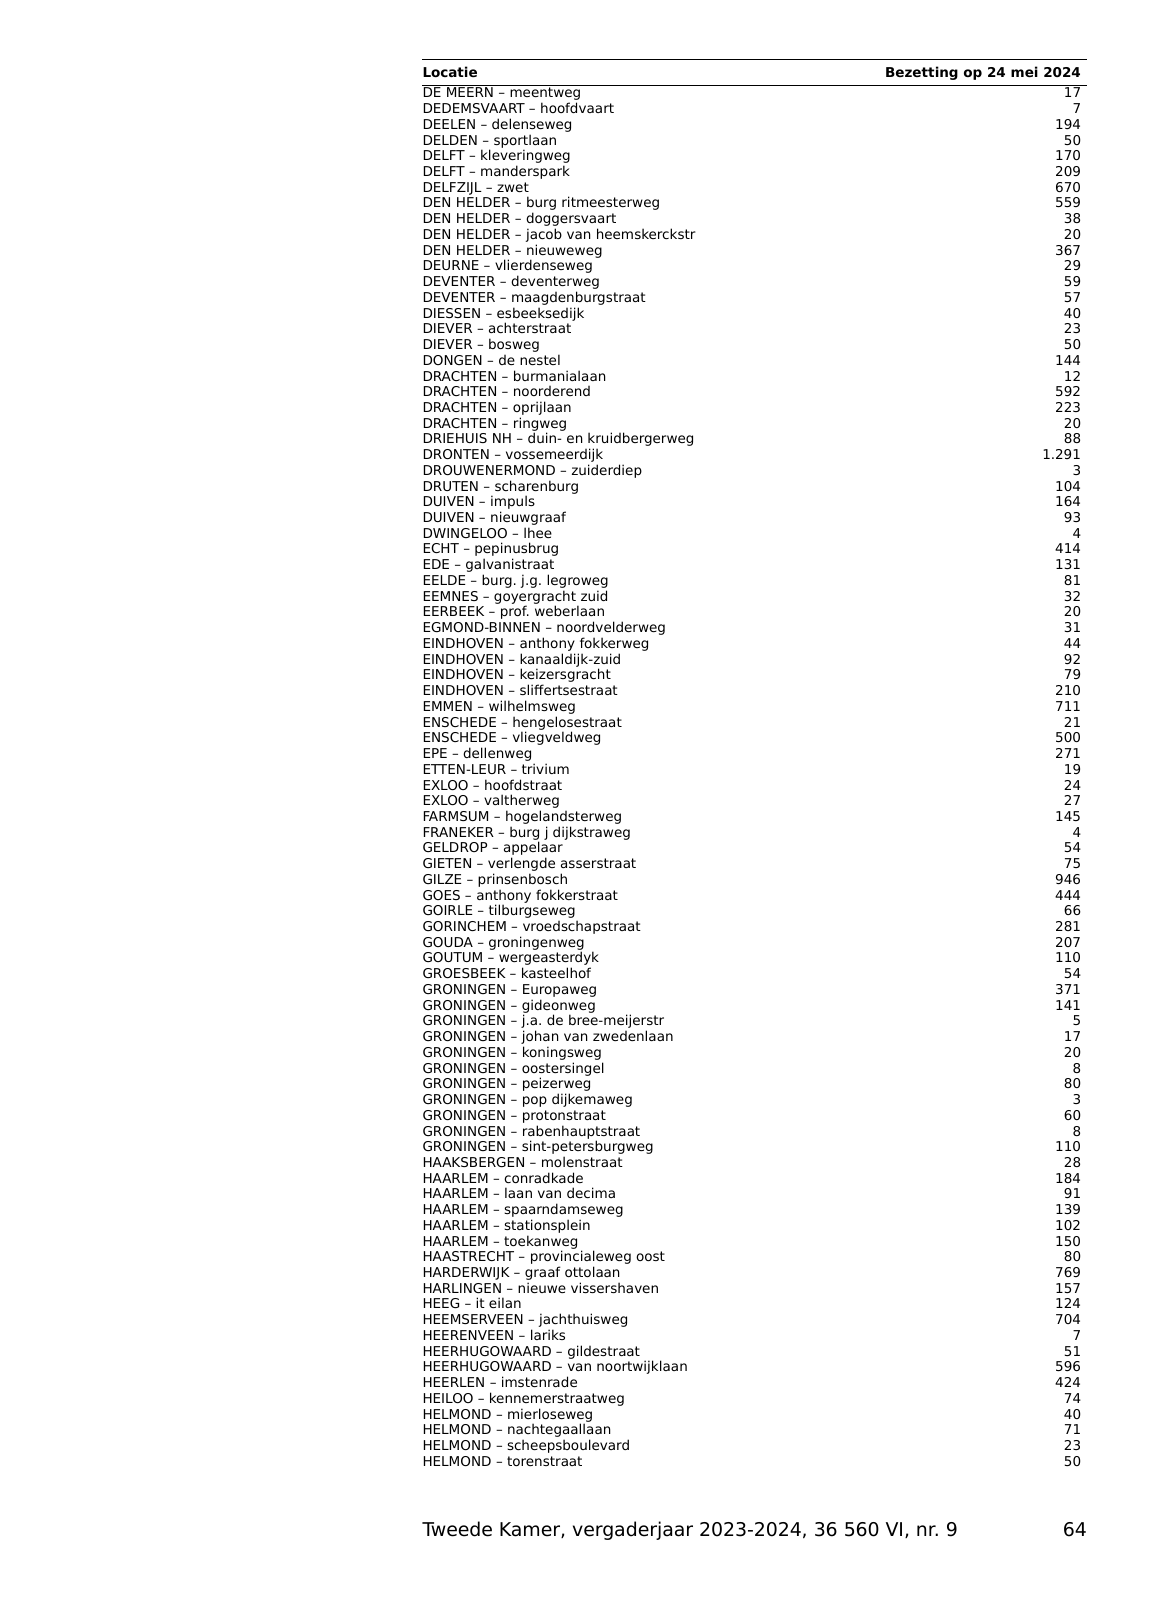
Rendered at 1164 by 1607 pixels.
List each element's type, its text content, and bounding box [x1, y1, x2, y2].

table_cell EDE – galvanistraat [422, 557, 865, 573]
table_cell HEERENVEEN – lariks [422, 1328, 865, 1343]
table_cell GOUDA – groningenweg [422, 935, 865, 950]
table_cell 32 [865, 589, 1087, 604]
table_cell EELDE – burg. j.g. legroweg [422, 573, 865, 588]
table_cell 144 [865, 353, 1087, 368]
table_cell DRACHTEN – ringweg [422, 416, 865, 431]
table_cell GRONINGEN – rabenhauptstraat [422, 1123, 865, 1139]
table_cell EINDHOVEN – kanaaldijk-zuid [422, 651, 865, 667]
table_cell 50 [865, 337, 1087, 353]
table_cell 24 [865, 777, 1087, 793]
table_cell 1.291 [865, 447, 1087, 463]
table_cell 5 [865, 1013, 1087, 1029]
table_cell 50 [865, 133, 1087, 148]
table_cell 81 [865, 573, 1087, 588]
table_cell GRONINGEN – j.a. de bree-meijerstr [422, 1013, 865, 1029]
table_cell EMMEN – wilhelmsweg [422, 699, 865, 714]
table_cell 80 [865, 1076, 1087, 1092]
table_cell DEVENTER – deventerweg [422, 274, 865, 290]
table_cell EERBEEK – prof. weberlaan [422, 604, 865, 620]
table_cell 210 [865, 683, 1087, 699]
table_cell HAAKSBERGEN – molenstraat [422, 1155, 865, 1171]
table_cell 50 [865, 1454, 1087, 1469]
table_cell GRONINGEN – oostersingel [422, 1060, 865, 1076]
table_cell 184 [865, 1171, 1087, 1186]
table_cell HAARLEM – stationsplein [422, 1218, 865, 1233]
table_cell 79 [865, 667, 1087, 683]
table_cell 27 [865, 793, 1087, 809]
table_cell 371 [865, 982, 1087, 997]
table_cell 60 [865, 1108, 1087, 1123]
table_cell 110 [865, 1139, 1087, 1155]
table_cell 19 [865, 762, 1087, 777]
table_cell HEERLEN – imstenrade [422, 1375, 865, 1391]
table_cell 91 [865, 1186, 1087, 1202]
table_cell 102 [865, 1218, 1087, 1233]
table_cell HEILOO – kennemerstraatweg [422, 1391, 865, 1406]
table_cell 271 [865, 746, 1087, 762]
table_cell ENSCHEDE – vliegveldweg [422, 730, 865, 746]
table_cell GRONINGEN – sint-petersburgweg [422, 1139, 865, 1155]
table_cell 559 [865, 195, 1087, 211]
table_cell 23 [865, 1438, 1087, 1454]
table_cell 12 [865, 368, 1087, 384]
table_cell HARDERWIJK – graaf ottolaan [422, 1265, 865, 1281]
table_cell DUIVEN – nieuwgraaf [422, 510, 865, 526]
table_cell 80 [865, 1249, 1087, 1265]
table_cell 131 [865, 557, 1087, 573]
table_cell DELFZIJL – zwet [422, 180, 865, 195]
table_header Locatie [422, 60, 865, 85]
table_cell 223 [865, 400, 1087, 416]
table_cell 75 [865, 856, 1087, 872]
table_cell 4 [865, 526, 1087, 541]
table_cell HELMOND – scheepsboulevard [422, 1438, 865, 1454]
table_cell DRACHTEN – oprijlaan [422, 400, 865, 416]
table_cell DEN HELDER – doggersvaart [422, 211, 865, 227]
table_cell 670 [865, 180, 1087, 195]
table_cell GOES – anthony fokkerstraat [422, 888, 865, 903]
table_cell 21 [865, 714, 1087, 730]
table_cell EINDHOVEN – anthony fokkerweg [422, 636, 865, 651]
table_cell 157 [865, 1281, 1087, 1296]
table_cell GOIRLE – tilburgseweg [422, 903, 865, 919]
table_cell 88 [865, 431, 1087, 447]
table_cell DIEVER – bosweg [422, 337, 865, 353]
table_cell 367 [865, 243, 1087, 258]
table_cell 20 [865, 1045, 1087, 1060]
table_cell DROUWENERMOND – zuiderdiep [422, 463, 865, 478]
table_cell 71 [865, 1422, 1087, 1438]
table_cell EXLOO – hoofdstraat [422, 777, 865, 793]
table_cell 31 [865, 620, 1087, 636]
table_cell 28 [865, 1155, 1087, 1171]
table_cell DELFT – manderspark [422, 164, 865, 179]
table_cell 4 [865, 825, 1087, 840]
table_cell HAARLEM – spaarndamseweg [422, 1202, 865, 1218]
table_cell 93 [865, 510, 1087, 526]
table_cell 44 [865, 636, 1087, 651]
table_cell DONGEN – de nestel [422, 353, 865, 368]
table_cell 424 [865, 1375, 1087, 1391]
table_cell ECHT – pepinusbrug [422, 541, 865, 557]
table_cell GROESBEEK – kasteelhof [422, 966, 865, 982]
table_cell EINDHOVEN – keizersgracht [422, 667, 865, 683]
table_cell 769 [865, 1265, 1087, 1281]
table_cell 124 [865, 1296, 1087, 1312]
table_cell 150 [865, 1234, 1087, 1249]
table_cell EEMNES – goyergracht zuid [422, 589, 865, 604]
table_cell GORINCHEM – vroedschapstraat [422, 919, 865, 934]
table_cell 8 [865, 1123, 1087, 1139]
table_cell 194 [865, 117, 1087, 132]
table_cell 40 [865, 1406, 1087, 1422]
table_cell DE MEERN – meentweg [422, 86, 865, 101]
table_cell DRACHTEN – noorderend [422, 384, 865, 400]
table_cell ETTEN-LEUR – trivium [422, 762, 865, 777]
table_cell 281 [865, 919, 1087, 934]
table_cell DEN HELDER – jacob van heemskerckstr [422, 227, 865, 242]
table_cell 57 [865, 290, 1087, 305]
table_cell HELMOND – mierloseweg [422, 1406, 865, 1422]
table_cell GRONINGEN – peizerweg [422, 1076, 865, 1092]
table_cell EINDHOVEN – sliffertsestraat [422, 683, 865, 699]
table_cell 711 [865, 699, 1087, 714]
table_cell HEEMSERVEEN – jachthuisweg [422, 1312, 865, 1328]
table_cell 54 [865, 840, 1087, 856]
table_cell EXLOO – valtherweg [422, 793, 865, 809]
table_cell DWINGELOO – lhee [422, 526, 865, 541]
table_cell 139 [865, 1202, 1087, 1218]
table_cell 8 [865, 1060, 1087, 1076]
table_cell DELFT – kleveringweg [422, 148, 865, 164]
table_cell DIEVER – achterstraat [422, 321, 865, 337]
table_cell HAARLEM – laan van decima [422, 1186, 865, 1202]
table_cell 207 [865, 935, 1087, 950]
table_cell 92 [865, 651, 1087, 667]
table_cell FARMSUM – hogelandsterweg [422, 809, 865, 824]
table_cell 7 [865, 1328, 1087, 1343]
table_cell 104 [865, 479, 1087, 494]
table_cell 17 [865, 86, 1087, 101]
table_cell 20 [865, 416, 1087, 431]
table_cell GILZE – prinsenbosch [422, 872, 865, 887]
table_cell GRONINGEN – gideonweg [422, 998, 865, 1013]
table_cell 38 [865, 211, 1087, 227]
table_cell 20 [865, 604, 1087, 620]
table_cell 141 [865, 998, 1087, 1013]
table_cell 704 [865, 1312, 1087, 1328]
table_cell GRONINGEN – protonstraat [422, 1108, 865, 1123]
table_cell 3 [865, 1092, 1087, 1108]
table_cell GELDROP – appelaar [422, 840, 865, 856]
table_cell 17 [865, 1029, 1087, 1045]
table_cell HEERHUGOWAARD – gildestraat [422, 1344, 865, 1359]
table_cell 23 [865, 321, 1087, 337]
table_cell GRONINGEN – Europaweg [422, 982, 865, 997]
table_cell GRONINGEN – pop dijkemaweg [422, 1092, 865, 1108]
table_cell 209 [865, 164, 1087, 179]
table_cell ENSCHEDE – hengelosestraat [422, 714, 865, 730]
table_cell EGMOND-BINNEN – noordvelderweg [422, 620, 865, 636]
table_cell 596 [865, 1359, 1087, 1375]
table_cell DRACHTEN – burmanialaan [422, 368, 865, 384]
table_cell 7 [865, 101, 1087, 117]
table_cell DELDEN – sportlaan [422, 133, 865, 148]
table_cell 51 [865, 1344, 1087, 1359]
table_cell 170 [865, 148, 1087, 164]
table_cell HAASTRECHT – provincialeweg oost [422, 1249, 865, 1265]
table_cell HELMOND – nachtegaallaan [422, 1422, 865, 1438]
table_cell DEN HELDER – burg ritmeesterweg [422, 195, 865, 211]
table_cell 3 [865, 463, 1087, 478]
table_cell 444 [865, 888, 1087, 903]
table_cell 946 [865, 872, 1087, 887]
table_cell DEN HELDER – nieuweweg [422, 243, 865, 258]
table_header Bezetting op 24 mei 2024 [865, 60, 1087, 85]
table_cell 164 [865, 494, 1087, 510]
table_cell 592 [865, 384, 1087, 400]
table_cell 54 [865, 966, 1087, 982]
table_cell DRONTEN – vossemeerdijk [422, 447, 865, 463]
table_cell HARLINGEN – nieuwe vissershaven [422, 1281, 865, 1296]
table_cell 40 [865, 305, 1087, 321]
table_cell 20 [865, 227, 1087, 242]
table_cell DRIEHUIS NH – duin- en kruidbergerweg [422, 431, 865, 447]
table_cell DEDEMSVAART – hoofdvaart [422, 101, 865, 117]
table_cell HAARLEM – conradkade [422, 1171, 865, 1186]
table_cell FRANEKER – burg j dijkstraweg [422, 825, 865, 840]
table_cell DEURNE – vlierdenseweg [422, 258, 865, 274]
table_cell GIETEN – verlengde asserstraat [422, 856, 865, 872]
table_cell DEVENTER – maagdenburgstraat [422, 290, 865, 305]
table_cell DRUTEN – scharenburg [422, 479, 865, 494]
table_cell 29 [865, 258, 1087, 274]
table_cell 145 [865, 809, 1087, 824]
table_cell 66 [865, 903, 1087, 919]
table_cell GOUTUM – wergeasterdyk [422, 950, 865, 966]
table_cell HELMOND – torenstraat [422, 1454, 865, 1469]
table_cell 500 [865, 730, 1087, 746]
table_cell HEERHUGOWAARD – van noortwijklaan [422, 1359, 865, 1375]
table_cell HAARLEM – toekanweg [422, 1234, 865, 1249]
table_cell 59 [865, 274, 1087, 290]
table_cell 74 [865, 1391, 1087, 1406]
table_cell DUIVEN – impuls [422, 494, 865, 510]
table_cell 414 [865, 541, 1087, 557]
table_cell GRONINGEN – johan van zwedenlaan [422, 1029, 865, 1045]
table_cell EPE – dellenweg [422, 746, 865, 762]
table_cell DEELEN – delenseweg [422, 117, 865, 132]
table_cell DIESSEN – esbeeksedijk [422, 305, 865, 321]
table_cell GRONINGEN – koningsweg [422, 1045, 865, 1060]
table_cell HEEG – it eilan [422, 1296, 865, 1312]
table_cell 110 [865, 950, 1087, 966]
